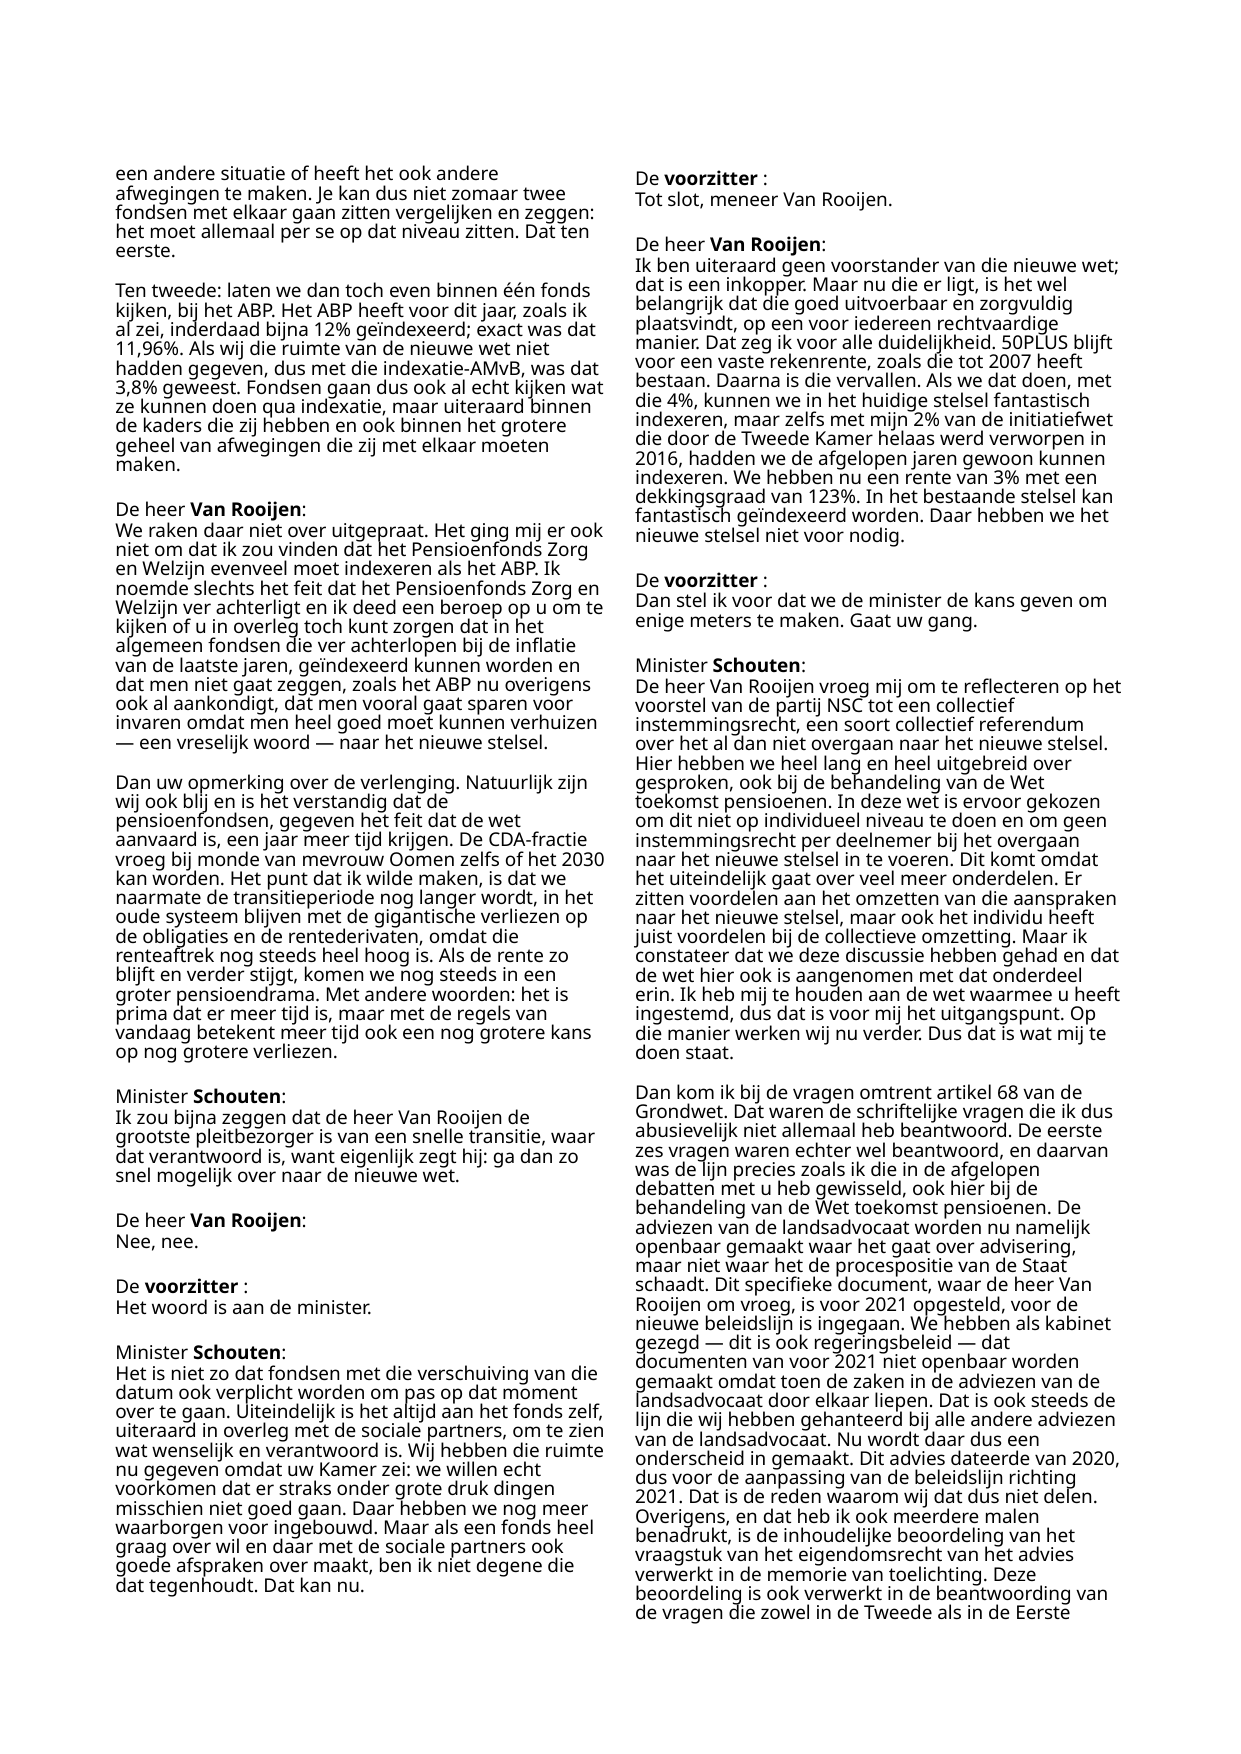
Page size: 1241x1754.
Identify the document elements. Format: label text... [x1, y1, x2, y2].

text Minister Schouten: [115, 1083, 605, 1109]
text Dan uw opmerking over de verlenging. Natuurlijk zijn wij ook blij en is het verstandig dat de pensioenfondsen, gegeven het feit dat de wet aanvaard is, een jaar meer tijd krijgen. De CDA-fractie vroeg bij monde van mevrouw Oomen zelfs of het 2030 kan worden. Het punt dat ik wilde maken, is dat we naarmate de transitieperiode nog langer wordt, in het oude systeem blijven met de gigantische verliezen op de obligaties en de rentederivaten, omdat die renteaftrek nog steeds heel hoog is. Als de rente zo blijft en verder stijgt, komen we nog steeds in een groter pensioendrama. Met andere woorden: het is prima dat er meer tijd is, maar met de regels van vandaag betekent meer tijd ook een nog grotere kans op nog grotere verliezen. [115, 774, 605, 1063]
text Ten tweede: laten we dan toch even binnen één fonds kijken, bij het ABP. Het ABP heeft voor dit jaar, zoals ik al zei, inderdaad bijna 12% geïndexeerd; exact was dat 11,96%. Als wij die ruimte van de nieuwe wet niet hadden gegeven, dus met die indexatie-AMvB, was dat 3,8% geweest. Fondsen gaan dus ook al echt kijken wat ze kunnen doen qua indexatie, maar uiteraard binnen de kaders die zij hebben en ook binnen het grotere geheel van afwegingen die zij met elkaar moeten maken. [115, 282, 605, 475]
text De heer Van Rooijen: [115, 496, 605, 522]
text Tot slot, meneer Van Rooijen. [635, 191, 1125, 210]
text Minister Schouten: [635, 652, 1125, 678]
text De heer Van Rooijen: [115, 1207, 605, 1233]
text Ik zou bijna zeggen dat de heer Van Rooijen de grootste pleitbezorger is van een snelle transitie, waar dat verantwoord is, want eigenlijk zegt hij: ga dan zo snel mogelijk over naar de nieuwe wet. [115, 1109, 605, 1186]
text De voorzitter : [635, 165, 1125, 191]
text Nee, nee. [115, 1233, 605, 1252]
text een andere situatie of heeft het ook andere afwegingen te maken. Je kan dus niet zomaar twee fondsen met elkaar gaan zitten vergelijken en zeggen: het moet allemaal per se op dat niveau zitten. Dat ten eerste. [115, 165, 605, 262]
text Het is niet zo dat fondsen met die verschuiving van die datum ook verplicht worden om pas op dat moment over te gaan. Uiteindelijk is het altijd aan het fonds zelf, uiteraard in overleg met de sociale partners, om te zien wat wenselijk en verantwoord is. Wij hebben die ruimte nu gegeven omdat uw Kamer zei: we willen echt voorkomen dat er straks onder grote druk dingen misschien niet goed gaan. Daar hebben we nog meer waarborgen voor ingebouwd. Maar als een fonds heel graag over wil en daar met de sociale partners ook goede afspraken over maakt, ben ik niet degene die dat tegenhoudt. Dat kan nu. [115, 1364, 605, 1596]
text We raken daar niet over uitgepraat. Het ging mij er ook niet om dat ik zou vinden dat het Pensioenfonds Zorg en Welzijn evenveel moet indexeren als het ABP. Ik noemde slechts het feit dat het Pensioenfonds Zorg en Welzijn ver achterligt en ik deed een beroep op u om te kijken of u in overleg toch kunt zorgen dat in het algemeen fondsen die ver achterlopen bij de inflatie van de laatste jaren, geïndexeerd kunnen worden en dat men niet gaat zeggen, zoals het ABP nu overigens ook al aankondigt, dat men vooral gaat sparen voor invaren omdat men heel goed moet kunnen verhuizen — een vreselijk woord — naar het nieuwe stelsel. [115, 522, 605, 753]
text De voorzitter : [115, 1273, 605, 1299]
text Dan stel ik voor dat we de minister de kans geven om enige meters te maken. Gaat uw gang. [635, 592, 1125, 631]
text De voorzitter : [635, 567, 1125, 592]
text De heer Van Rooijen: [635, 231, 1125, 257]
text Ik ben uiteraard geen voorstander van die nieuwe wet; dat is een inkopper. Maar nu die er ligt, is het wel belangrijk dat die goed uitvoerbaar en zorgvuldig plaatsvindt, op een voor iedereen rechtvaardige manier. Dat zeg ik voor alle duidelijkheid. 50PLUS blijft voor een vaste rekenrente, zoals die tot 2007 heeft bestaan. Daarna is die vervallen. Als we dat doen, met die 4%, kunnen we in het huidige stelsel fantastisch indexeren, maar zelfs met mijn 2% van de initiatiefwet die door de Tweede Kamer helaas werd verworpen in 2016, hadden we de afgelopen jaren gewoon kunnen indexeren. We hebben nu een rente van 3% met een dekkingsgraad van 123%. In het bestaande stelsel kan fantastisch geïndexeerd worden. Daar hebben we het nieuwe stelsel niet voor nodig. [635, 257, 1125, 546]
text Minister Schouten: [115, 1339, 605, 1364]
text De heer Van Rooijen vroeg mij om te reflecteren op het voorstel van de partij NSC tot een collectief instemmingsrecht, een soort collectief referendum over het al dan niet overgaan naar het nieuwe stelsel. Hier hebben we heel lang en heel uitgebreid over gesproken, ook bij de behandeling van de Wet toekomst pensioenen. In deze wet is ervoor gekozen om dit niet op individueel niveau te doen en om geen instemmingsrecht per deelnemer bij het overgaan naar het nieuwe stelsel in te voeren. Dit komt omdat het uiteindelijk gaat over veel meer onderdelen. Er zitten voordelen aan het omzetten van die aanspraken naar het nieuwe stelsel, maar ook het individu heeft juist voordelen bij de collectieve omzetting. Maar ik constateer dat we deze discussie hebben gehad en dat de wet hier ook is aangenomen met dat onderdeel erin. Ik heb mij te houden aan de wet waarmee u heeft ingestemd, dus dat is voor mij het uitgangspunt. Op die manier werken wij nu verder. Dus dat is wat mij te doen staat. [635, 678, 1125, 1063]
text Het woord is aan de minister. [115, 1299, 605, 1318]
text Dan kom ik bij de vragen omtrent artikel 68 van de Grondwet. Dat waren de schriftelijke vragen die ik dus abusievelijk niet allemaal heb beantwoord. De eerste zes vragen waren echter wel beantwoord, en daarvan was de lijn precies zoals ik die in de afgelopen debatten met u heb gewisseld, ook hier bij de behandeling van de Wet toekomst pensioenen. De adviezen van de landsadvocaat worden nu namelijk openbaar gemaakt waar het gaat over advisering, maar niet waar het de procespositie van de Staat schaadt. Dit specifieke document, waar de heer Van Rooijen om vroeg, is voor 2021 opgesteld, voor de nieuwe beleidslijn is ingegaan. We hebben als kabinet gezegd — dit is ook regeringsbeleid — dat documenten van voor 2021 niet openbaar worden gemaakt omdat toen de zaken in de adviezen van de landsadvocaat door elkaar liepen. Dat is ook steeds de lijn die wij hebben gehanteerd bij alle andere adviezen van de landsadvocaat. Nu wordt daar dus een onderscheid in gemaakt. Dit advies dateerde van 2020, dus voor de aanpassing van de beleidslijn richting 2021. Dat is de reden waarom wij dat dus niet delen. Overigens, en dat heb ik ook meerdere malen benadrukt, is de inhoudelijke beoordeling van het vraagstuk van het eigendomsrecht van het advies verwerkt in de memorie van toelichting. Deze beoordeling is ook verwerkt in de beantwoording van de vragen die zowel in de Tweede als in de Eerste [635, 1084, 1125, 1623]
